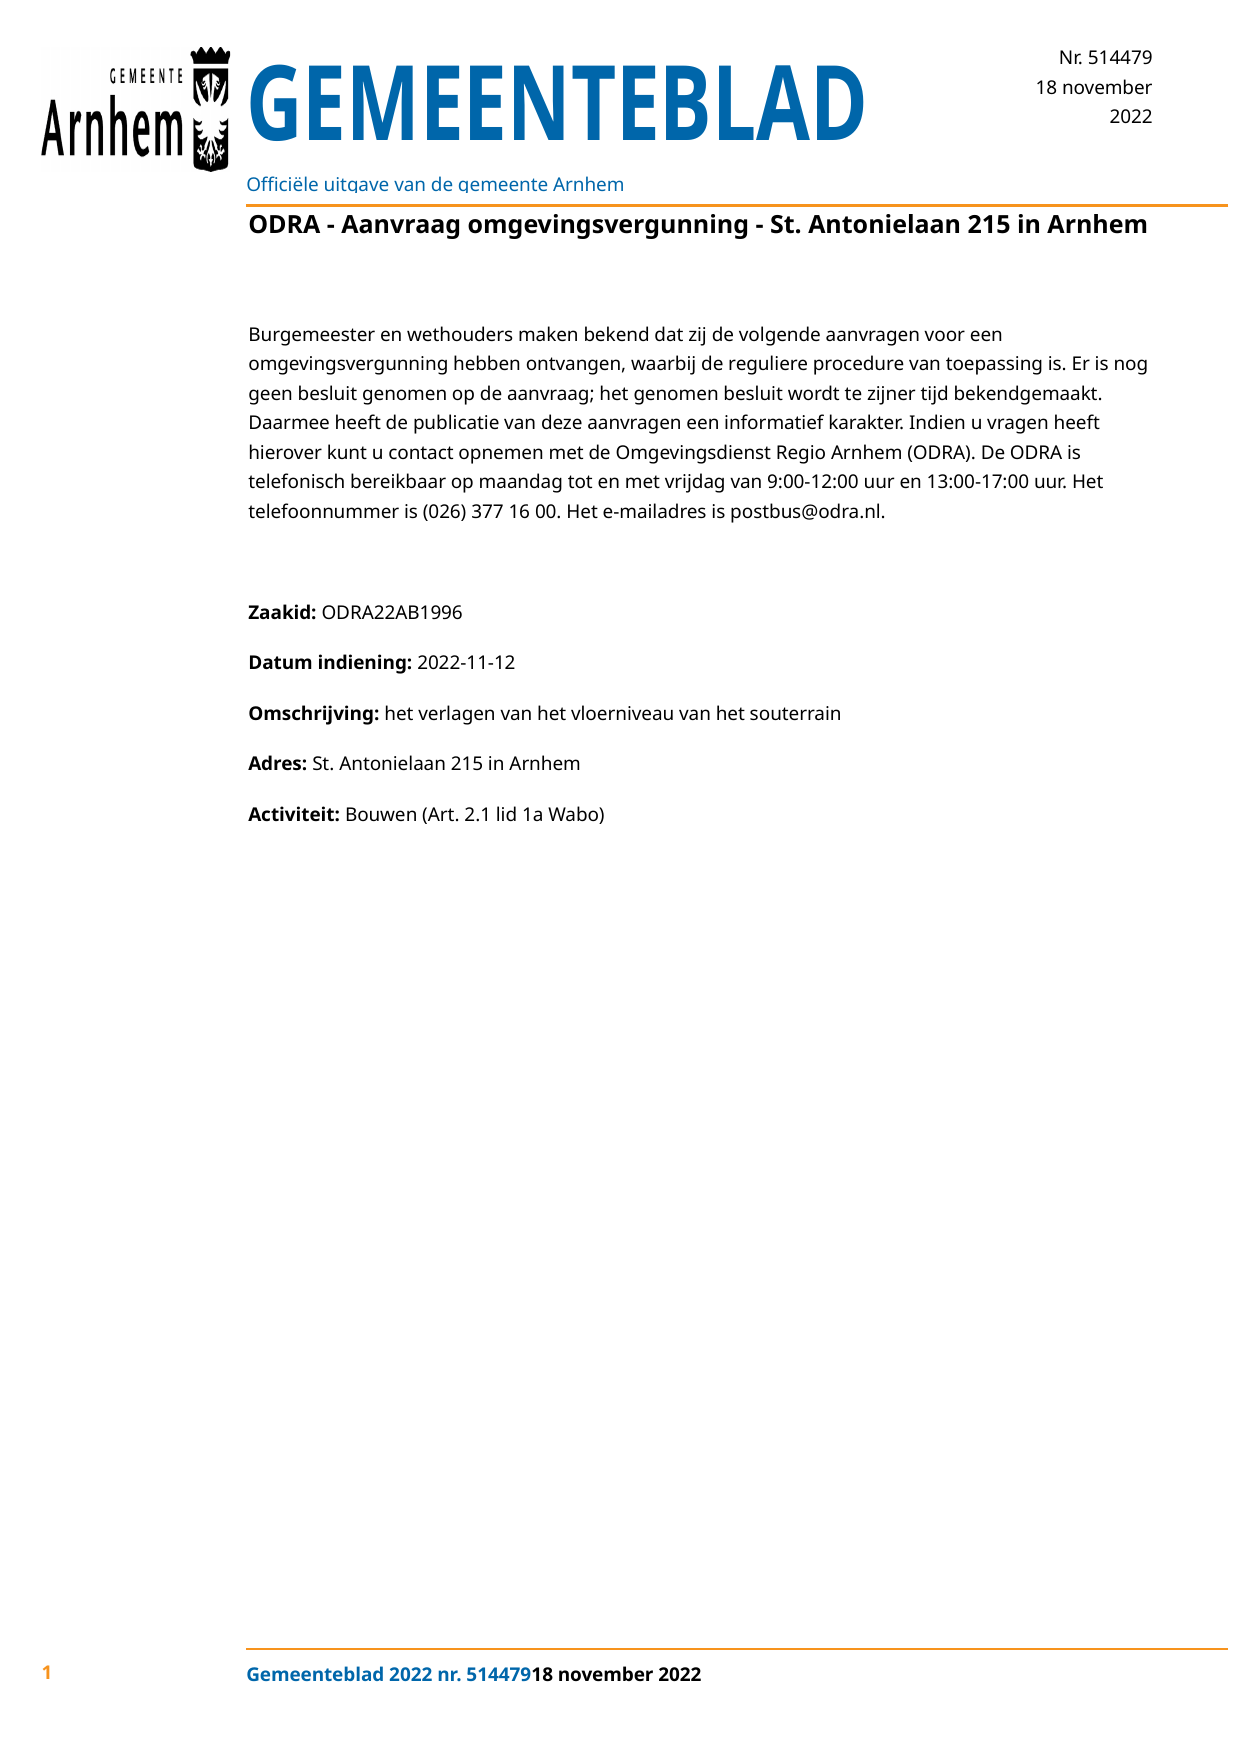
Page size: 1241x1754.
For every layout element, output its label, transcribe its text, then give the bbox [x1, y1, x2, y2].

text ODRA - Aanvraag omgevingsvergunning - St. Antonielaan 215 in Arnhem [248, 207, 1152, 241]
text Burgemeester en wethouders maken bekend dat zij de volgende aanvragen voor een omgevingsvergunning hebben ontvangen, waarbij de reguliere procedure van toepassing is. Er is nog geen besluit genomen op de aanvraag; het genomen besluit wordt te zijner tijd bekendgemaakt. Daarmee heeft de publicatie van deze aanvragen een informatief karakter. Indien u vragen heeft hierover kunt u contact opnemen met de Omgevingsdienst Regio Arnhem (ODRA). De ODRA is telefonisch bereikbaar op maandag tot en met vrijdag van 9:00-12:00 uur en 13:00-17:00 uur. Het telefoonnummer is (026) 377 16 00. Het e-mailadres is postbus@odra.nl. [248, 321, 1152, 524]
text Adres: St. Antonielaan 215 in Arnhem [248, 750, 1152, 776]
picture [41, 47, 231, 172]
text Datum indiening: 2022-11-12 [248, 649, 1152, 675]
text Activiteit: Bouwen (Art. 2.1 lid 1a Wabo) [248, 801, 1152, 826]
text Omschrijving: het verlagen van het vloerniveau van het souterrain [248, 700, 1152, 726]
text Zaakid: ODRA22AB1996 [248, 599, 1152, 625]
